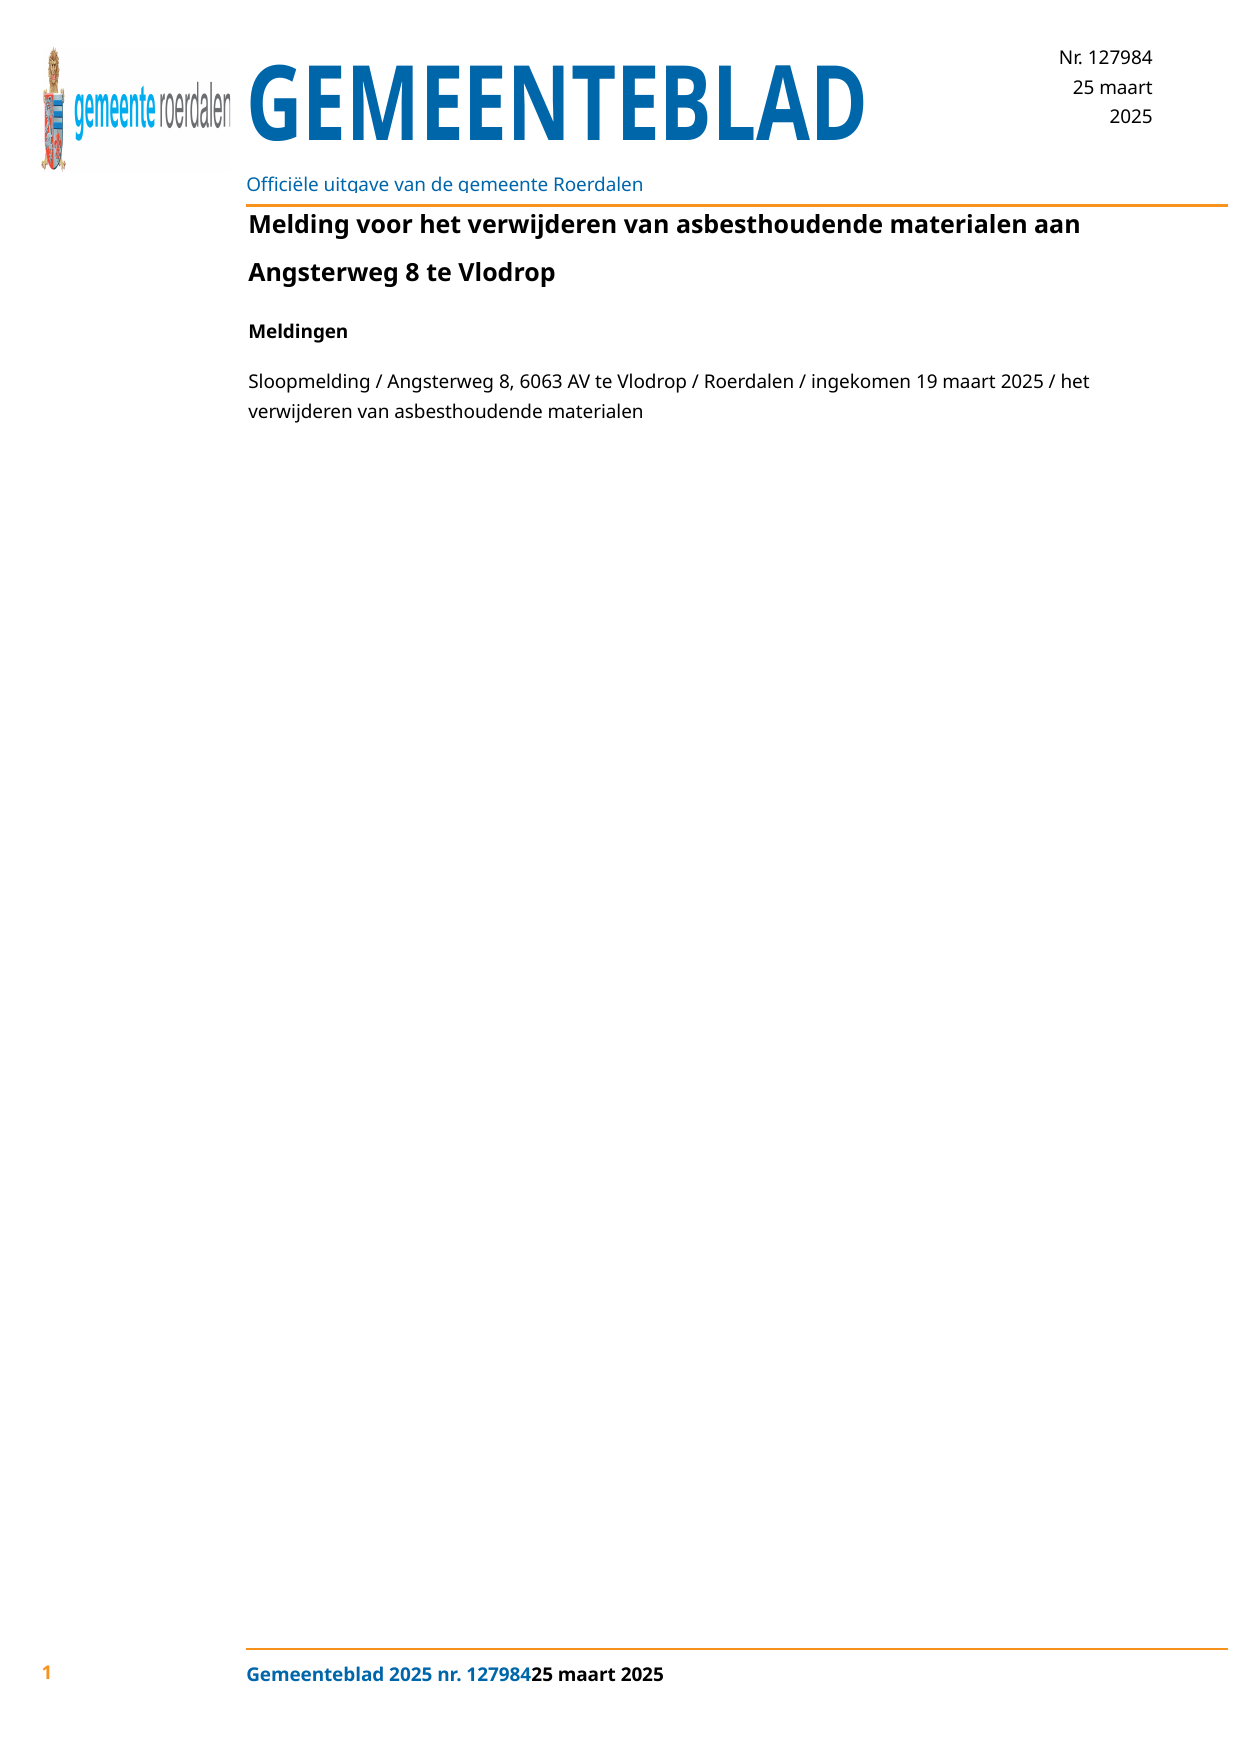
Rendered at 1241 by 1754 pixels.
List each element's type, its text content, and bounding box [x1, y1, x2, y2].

text Sloopmelding / Angsterweg 8, 6063 AV te Vlodrop / Roerdalen / ingekomen 19 maart 2025 / het verwijderen van asbesthoudende materialen [248, 368, 1152, 424]
text Melding voor het verwijderen van asbesthoudende materialen aan Angsterweg 8 te Vlodrop [248, 207, 1152, 288]
text Meldingen [248, 318, 1152, 344]
picture [41, 47, 231, 172]
